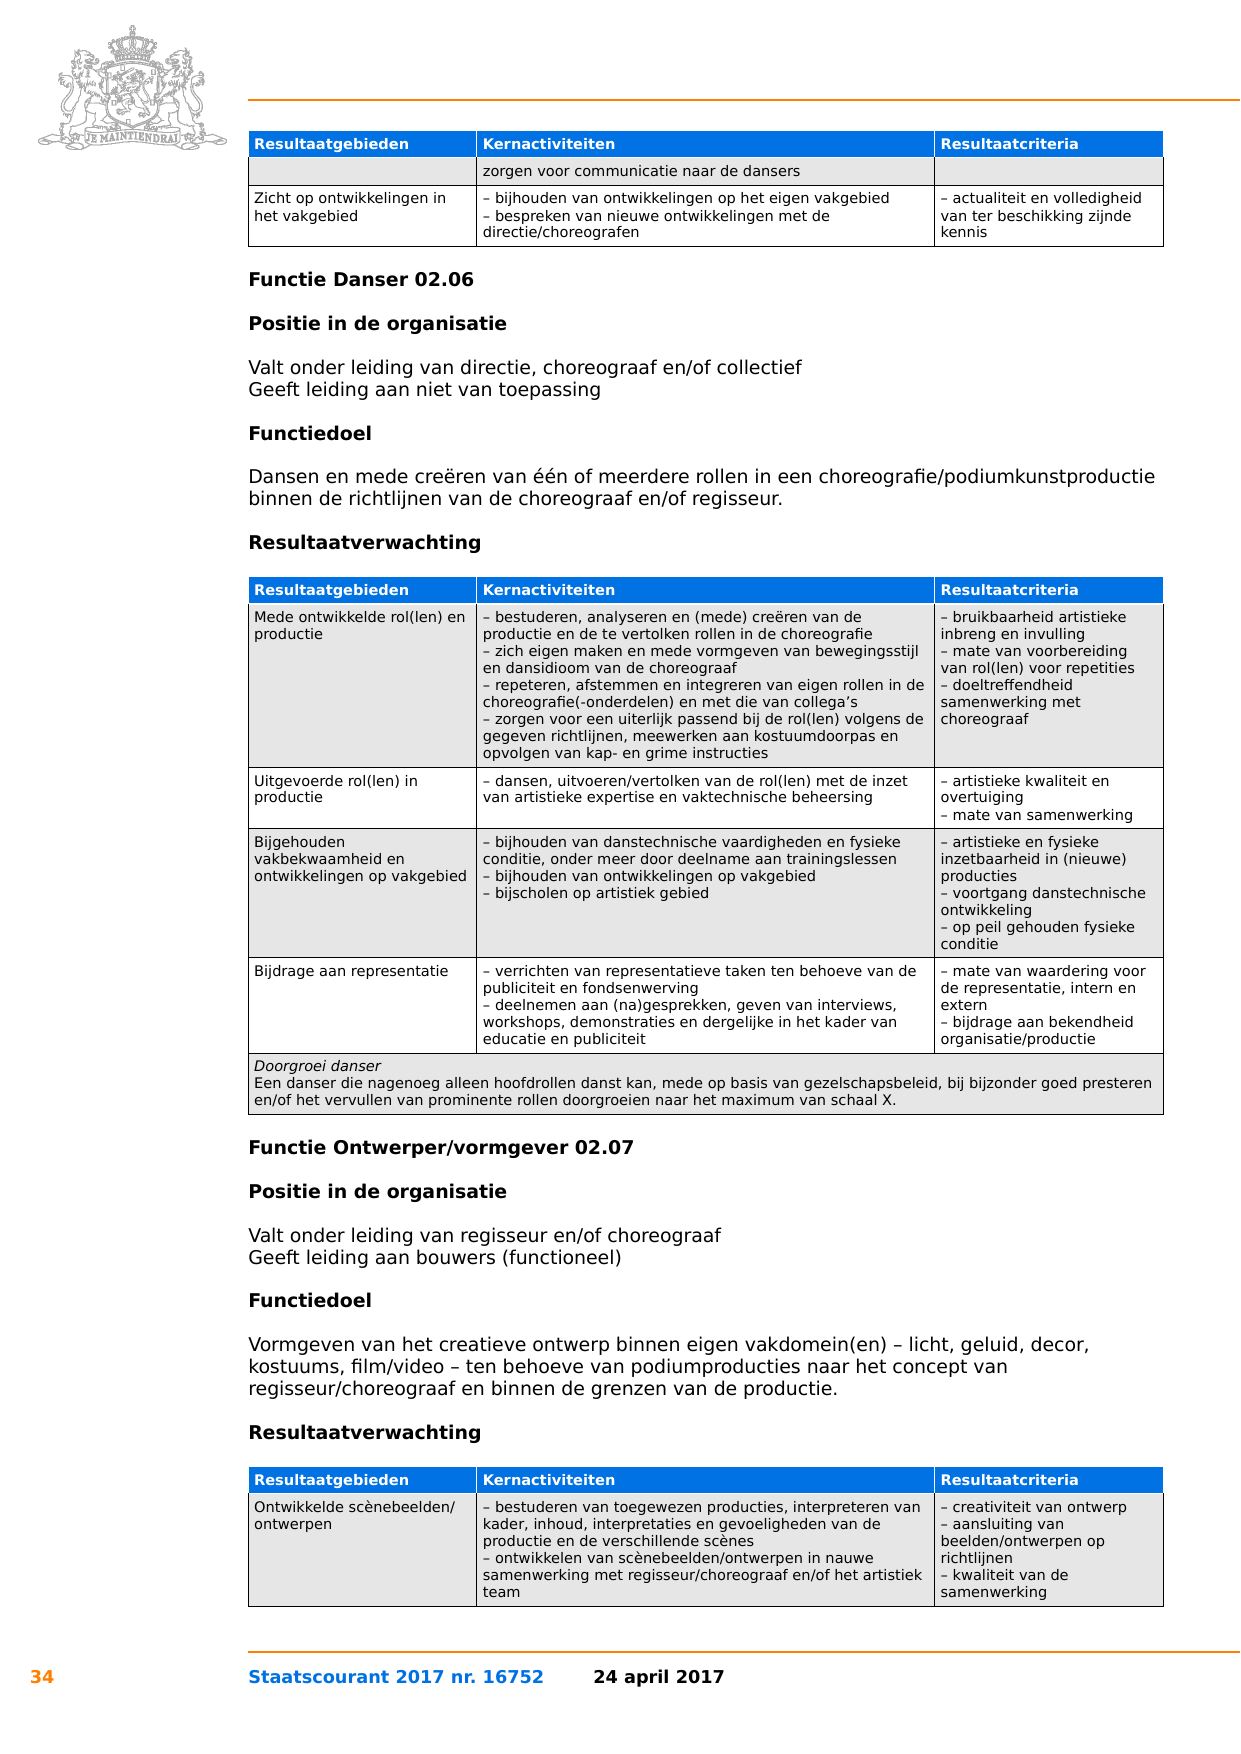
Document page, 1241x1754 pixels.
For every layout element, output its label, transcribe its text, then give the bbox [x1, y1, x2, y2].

subtitle Resultaatverwachting [248, 1422, 1163, 1444]
subtitle Positie in de organisatie [248, 1181, 1163, 1203]
table_cell – bijhouden van ontwikkelingen op het eigen vakgebied – bespreken van nieuwe ontwikkelingen met de directie/choreografen [477, 186, 934, 246]
subtitle Resultaatverwachting [248, 532, 1163, 554]
text Geeft leiding aan niet van toepassing [248, 379, 1163, 401]
text Valt onder leiding van directie, choreograaf en/of collectief [248, 357, 1163, 379]
table_cell – verrichten van representatieve taken ten behoeve van de publiciteit en fondsenwerving – deelnemen aan (na)gesprekken, geven van interviews, workshops, demonstraties en dergelijke in het kader van educatie en publiciteit [477, 958, 934, 1053]
table_cell – dansen, uitvoeren/vertolken van de rol(len) met de inzet van artistieke expertise en vaktechnische beheersing [477, 768, 934, 828]
table_cell – bruikbaarheid artistieke inbreng en invulling – mate van voorbereiding van rol(len) voor repetities – doeltreffendheid samenwerking met choreograaf [935, 605, 1163, 767]
text Vormgeven van het creatieve ontwerp binnen eigen vakdomein(en) – licht, geluid, decor, kostuums, film/video – ten behoeve van podiumproducties naar het concept van regisseur/choreograaf en binnen de grenzen van de productie. [248, 1334, 1163, 1400]
table_cell zorgen voor communicatie naar de dansers [477, 158, 934, 185]
text Valt onder leiding van regisseur en/of choreograaf [248, 1224, 1163, 1247]
table_cell Bijdrage aan representatie [249, 958, 476, 1053]
table_header Kernactiviteiten [477, 1467, 934, 1493]
table_cell – bestuderen van toegewezen producties, interpreteren van kader, inhoud, interpretaties en gevoeligheden van de productie en de verschillende scènes – ontwikkelen van scènebeelden/ontwerpen in nauwe samenwerking met regisseur/choreograaf en/of het artistiek team [477, 1494, 934, 1606]
table_cell – bestuderen, analyseren en (mede) creëren van de productie en de te vertolken rollen in de choreografie – zich eigen maken en mede vormgeven van bewegingsstijl en dansidioom van de choreograaf – repeteren, afstemmen en integreren van eigen rollen in de choreografie(-onderdelen) en met die van collega’s – zorgen voor een uiterlijk passend bij de rol(len) volgens de gegeven richtlijnen, meewerken aan kostuumdoorpas en opvolgen van kap- en grime instructies [477, 605, 934, 767]
table_header Kernactiviteiten [477, 577, 934, 603]
table_cell – artistieke kwaliteit en overtuiging – mate van samenwerking [935, 768, 1163, 828]
table_cell [249, 158, 476, 185]
picture [38, 25, 227, 150]
subtitle Functiedoel [248, 422, 1163, 444]
table_cell – creativiteit van ontwerp – aansluiting van beelden/ontwerpen op richtlijnen – kwaliteit van de samenwerking [935, 1494, 1163, 1606]
table_header Resultaatgebieden [249, 1467, 476, 1493]
text Geeft leiding aan bouwers (functioneel) [248, 1247, 1163, 1268]
table_header Kernactiviteiten [477, 131, 934, 157]
table_cell Zicht op ontwikkelingen in het vakgebied [249, 186, 476, 246]
table_cell – mate van waardering voor de representatie, intern en extern – bijdrage aan bekendheid organisatie/productie [935, 958, 1163, 1053]
subtitle Functie Danser 02.06 [248, 269, 1163, 291]
table_cell Doorgroei danser Een danser die nagenoeg alleen hoofdrollen danst kan, mede op basis van gezelschapsbeleid, bij bijzonder goed presteren en/of het vervullen van prominente rollen doorgroeien naar het maximum van schaal X. [249, 1054, 1163, 1114]
table_cell – bijhouden van danstechnische vaardigheden en fysieke conditie, onder meer door deelname aan trainingslessen – bijhouden van ontwikkelingen op vakgebied – bijscholen op artistiek gebied [477, 829, 934, 957]
table_header Resultaatcriteria [935, 577, 1163, 603]
table_header Resultaatcriteria [935, 1467, 1163, 1493]
table_cell – actualiteit en volledigheid van ter beschikking zijnde kennis [935, 186, 1163, 246]
text Dansen en mede creëren van één of meerdere rollen in een choreografie/podiumkunstproductie binnen de richtlijnen van de choreograaf en/of regisseur. [248, 466, 1163, 510]
table_cell – artistieke en fysieke inzetbaarheid in (nieuwe) producties – voortgang danstechnische ontwikkeling – op peil gehouden fysieke conditie [935, 829, 1163, 957]
table_cell Uitgevoerde rol(len) in productie [249, 768, 476, 828]
table_cell Bijgehouden vakbekwaamheid en ontwikkelingen op vakgebied [249, 829, 476, 957]
table_header Resultaatgebieden [249, 577, 476, 603]
subtitle Positie in de organisatie [248, 313, 1163, 335]
table_header Resultaatcriteria [935, 131, 1163, 157]
subtitle Functie Ontwerper/vormgever 02.07 [248, 1137, 1163, 1159]
table_cell Mede ontwikkelde rol(len) en productie [249, 605, 476, 767]
table_cell Ontwikkelde scènebeelden/ ontwerpen [249, 1494, 476, 1606]
subtitle Functiedoel [248, 1290, 1163, 1312]
table_cell [935, 158, 1163, 185]
table_header Resultaatgebieden [249, 131, 476, 157]
